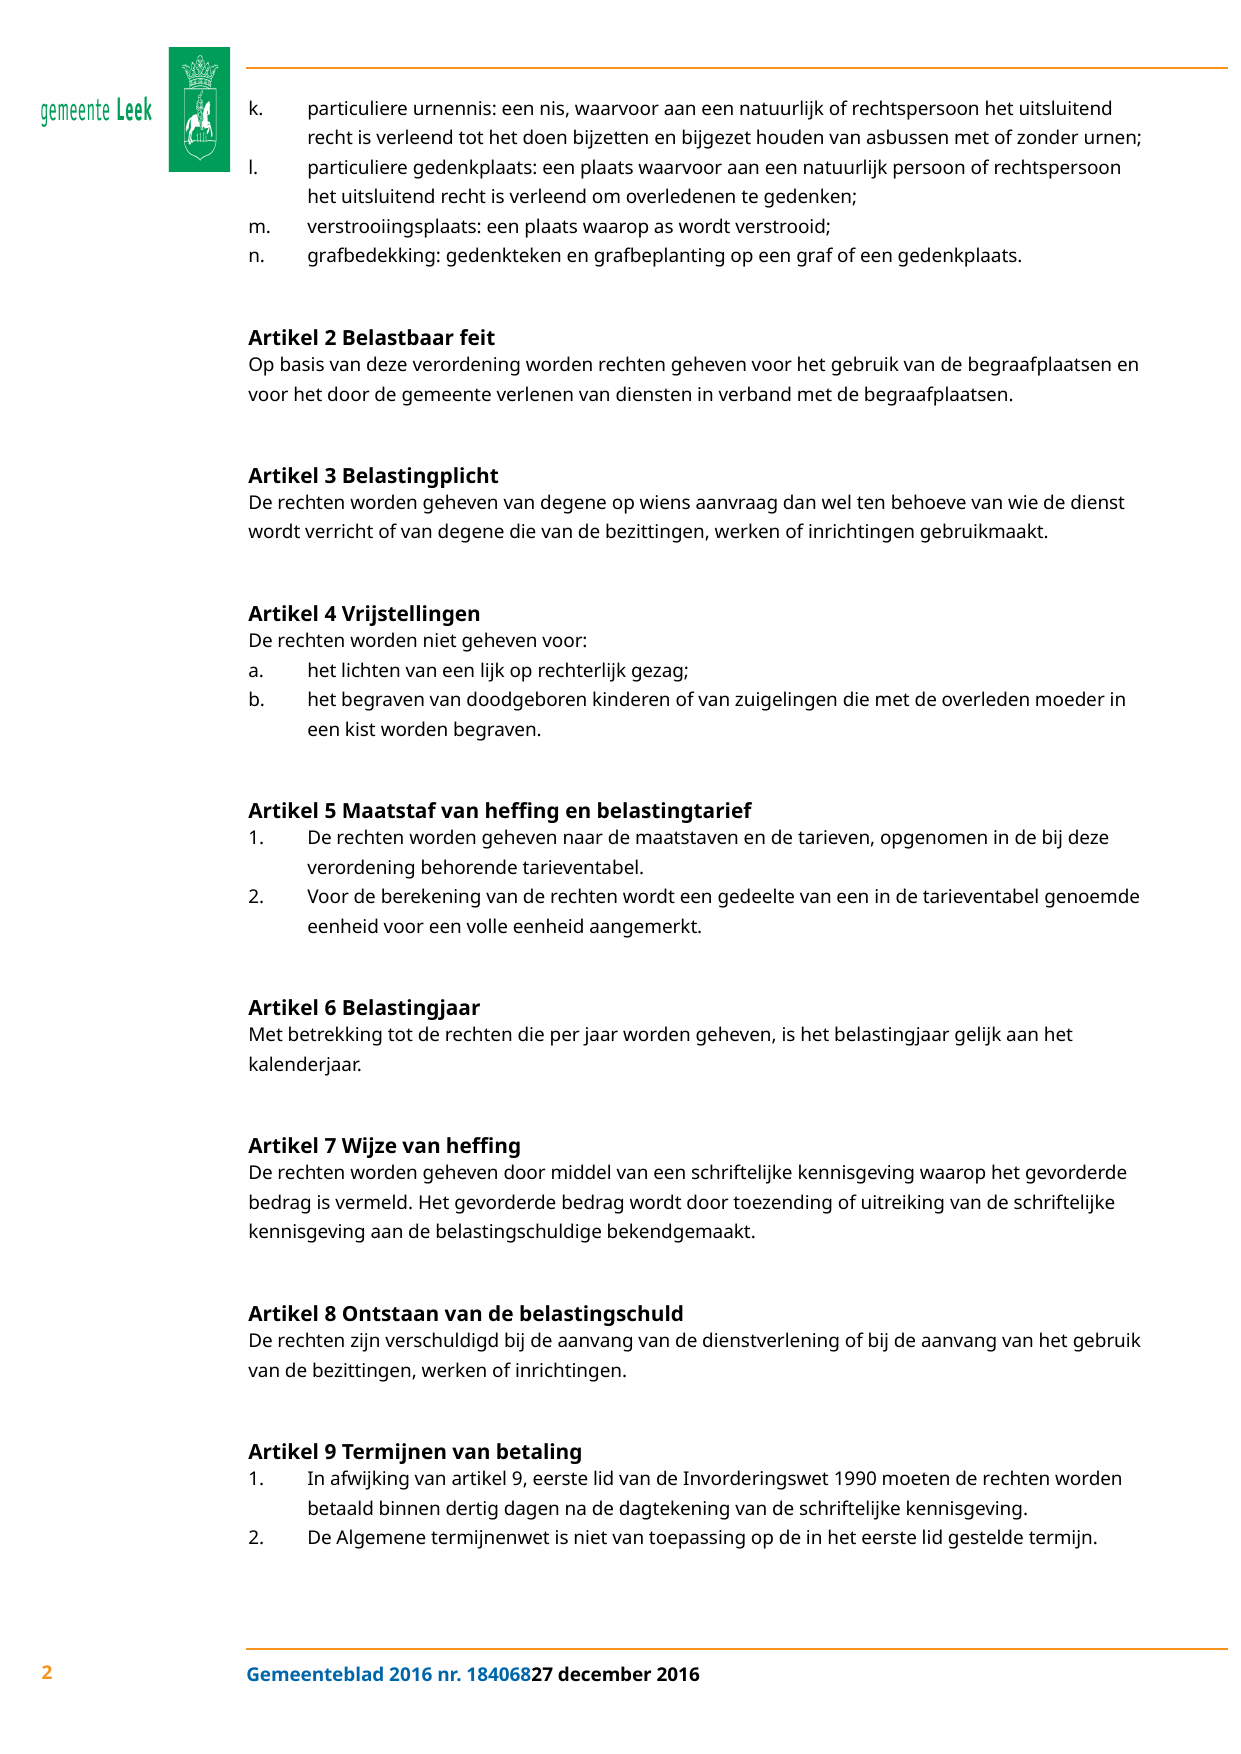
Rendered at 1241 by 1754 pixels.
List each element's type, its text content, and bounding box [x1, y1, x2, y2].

list het lichten van een lijk op rechterlijk gezag; [248, 657, 1152, 682]
text Artikel 2 Belastbaar feit [248, 323, 1152, 351]
list Voor de berekening van de rechten wordt een gedeelte van een in de tarieventabel genoemde eenheid voor een volle eenheid aangemerkt. [248, 883, 1152, 939]
text De rechten zijn verschuldigd bij de aanvang van de dienstverlening of bij de aanvang van het gebruik van de bezittingen, werken of inrichtingen. [248, 1327, 1152, 1382]
text Artikel 4 Vrijstellingen [248, 599, 1152, 627]
text Artikel 9 Termijnen van betaling [248, 1437, 1152, 1465]
list particuliere gedenkplaats: een plaats waarvoor aan een natuurlijk persoon of rechtspersoon het uitsluitend recht is verleend om overledenen te gedenken; [248, 154, 1152, 209]
text Op basis van deze verordening worden rechten geheven voor het gebruik van de begraafplaatsen en voor het door de gemeente verlenen van diensten in verband met de begraafplaatsen. [248, 351, 1152, 406]
picture [41, 47, 231, 172]
text De rechten worden niet geheven voor: [248, 627, 1152, 653]
text Artikel 7 Wijze van heffing [248, 1131, 1152, 1159]
text Met betrekking tot de rechten die per jaar worden geheven, is het belastingjaar gelijk aan het kalenderjaar. [248, 1022, 1152, 1077]
text Artikel 5 Maatstaf van heffing en belastingtarief [248, 796, 1152, 824]
list De rechten worden geheven naar de maatstaven en de tarieven, opgenomen in de bij deze verordening behorende tarieventabel. [248, 824, 1152, 880]
text De rechten worden geheven van degene op wiens aanvraag dan wel ten behoeve van wie de dienst wordt verricht of van degene die van de bezittingen, werken of inrichtingen gebruikmaakt. [248, 489, 1152, 544]
list het begraven van doodgeboren kinderen of van zuigelingen die met de overleden moeder in een kist worden begraven. [248, 686, 1152, 742]
list De Algemene termijnenwet is niet van toepassing op de in het eerste lid gestelde termijn. [248, 1524, 1152, 1550]
text De rechten worden geheven door middel van een schriftelijke kennisgeving waarop het gevorderde bedrag is vermeld. Het gevorderde bedrag wordt door toezending of uitreiking van de schriftelijke kennisgeving aan de belastingschuldige bekendgemaakt. [248, 1159, 1152, 1244]
list particuliere urnennis: een nis, waarvoor aan een natuurlijk of rechtspersoon het uitsluitend recht is verleend tot het doen bijzetten en bijgezet houden van asbussen met of zonder urnen; [248, 95, 1152, 150]
text Artikel 8 Ontstaan van de belastingschuld [248, 1299, 1152, 1327]
text Artikel 6 Belastingjaar [248, 993, 1152, 1022]
text Artikel 3 Belastingplicht [248, 461, 1152, 489]
list In afwijking van artikel 9, eerste lid van de Invorderingswet 1990 moeten de rechten worden betaald binnen dertig dagen na de dagtekening van de schriftelijke kennisgeving. [248, 1465, 1152, 1521]
list grafbedekking: gedenkteken en grafbeplanting op een graf of een gedenkplaats. [248, 243, 1152, 268]
list verstrooiingsplaats: een plaats waarop as wordt verstrooid; [248, 213, 1152, 239]
